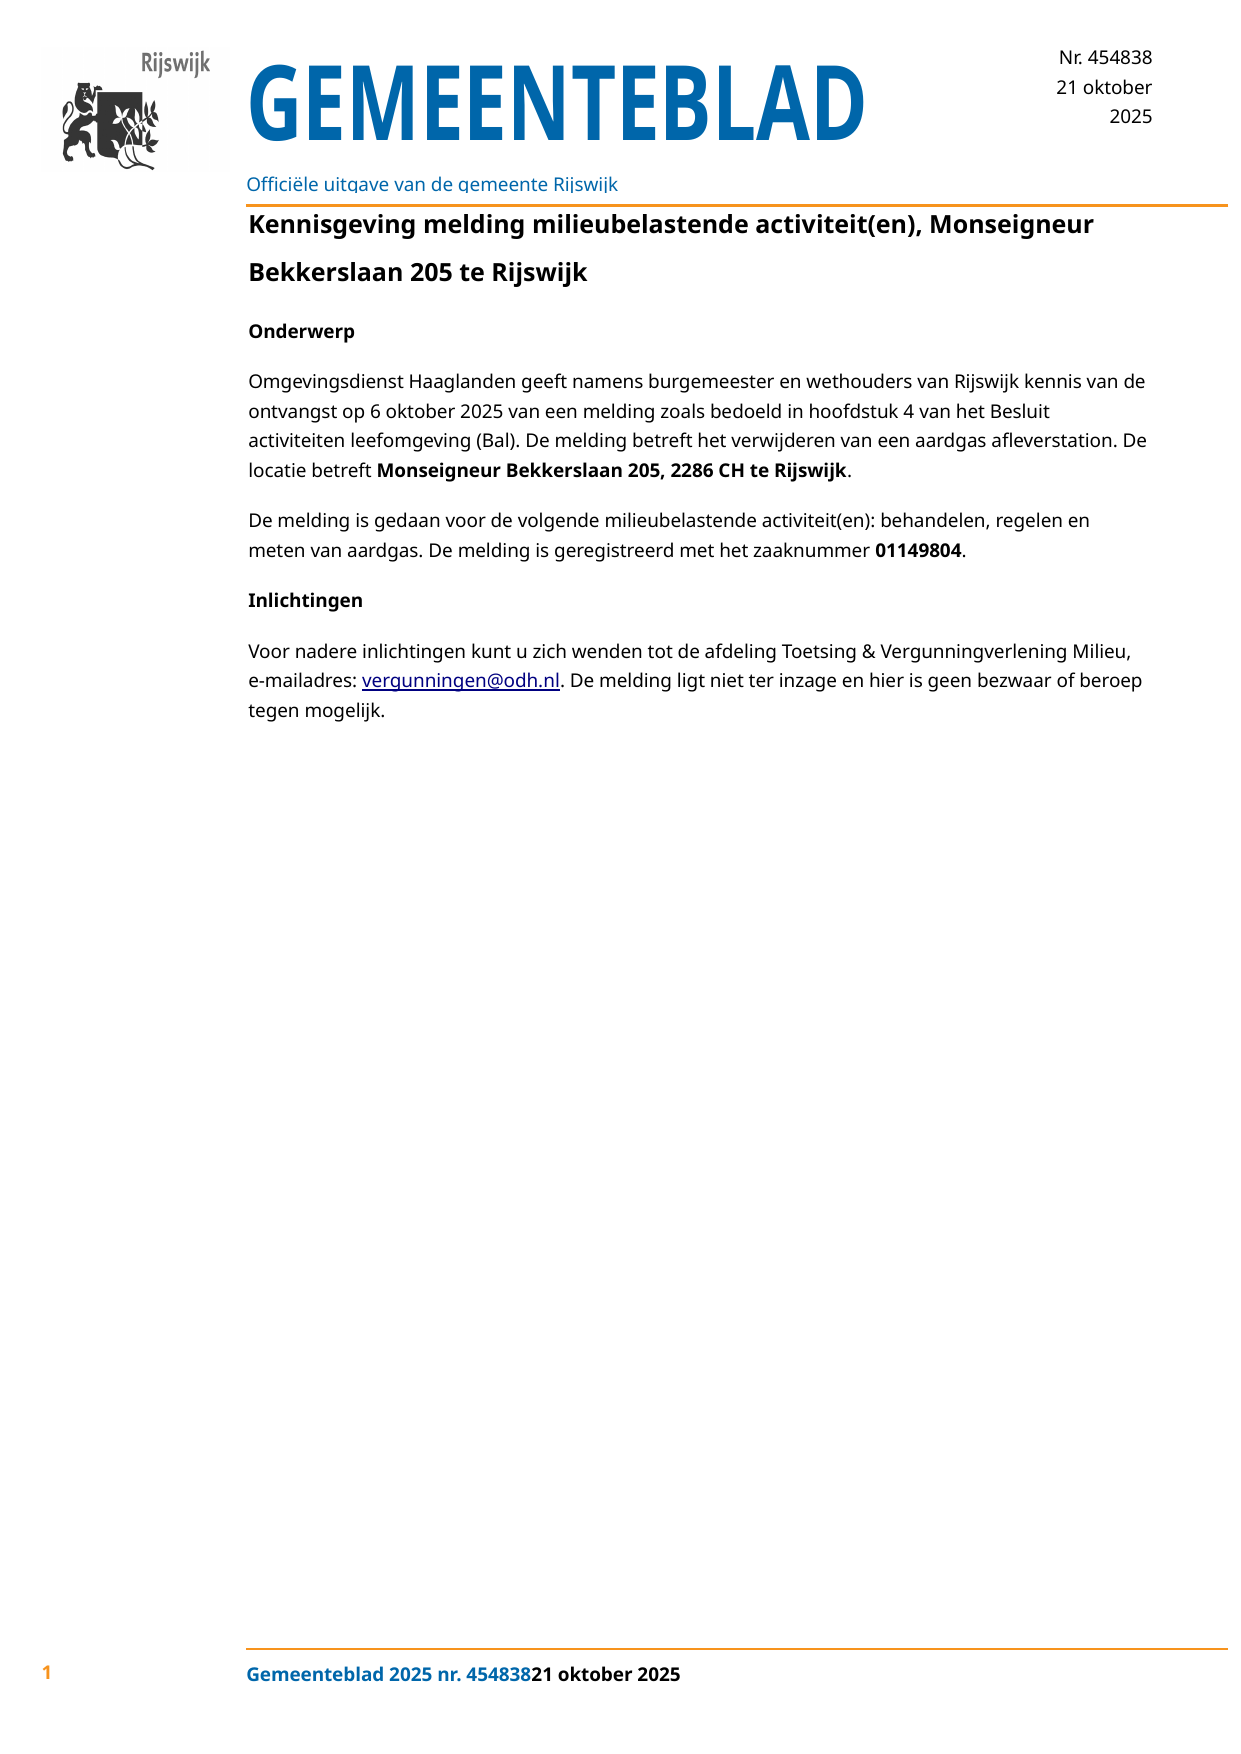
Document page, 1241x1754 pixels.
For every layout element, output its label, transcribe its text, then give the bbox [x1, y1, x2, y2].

text Onderwerp [248, 318, 1152, 344]
text Omgevingsdienst Haaglanden geeft namens burgemeester en wethouders van Rijswijk kennis van de ontvangst op 6 oktober 2025 van een melding zoals bedoeld in hoofdstuk 4 van het Besluit activiteiten leefomgeving (Bal). De melding betreft het verwijderen van een aardgas afleverstation. De locatie betreft Monseigneur Bekkerslaan 205, 2286 CH te Rijswijk. [248, 368, 1152, 483]
text Inlichtingen [248, 587, 1152, 613]
text Voor nadere inlichtingen kunt u zich wenden tot de afdeling Toetsing & Vergunningverlening Milieu, e-mailadres: vergunningen@odh.nl. De melding ligt niet ter inzage en hier is geen bezwaar of beroep tegen mogelijk. [248, 638, 1152, 723]
text De melding is gedaan voor de volgende milieubelastende activiteit(en): behandelen, regelen en meten van aardgas. De melding is geregistreerd met het zaaknummer 01149804. [248, 507, 1152, 563]
picture [41, 47, 231, 172]
text Kennisgeving melding milieubelastende activiteit(en), Monseigneur Bekkerslaan 205 te Rijswijk [248, 207, 1152, 288]
